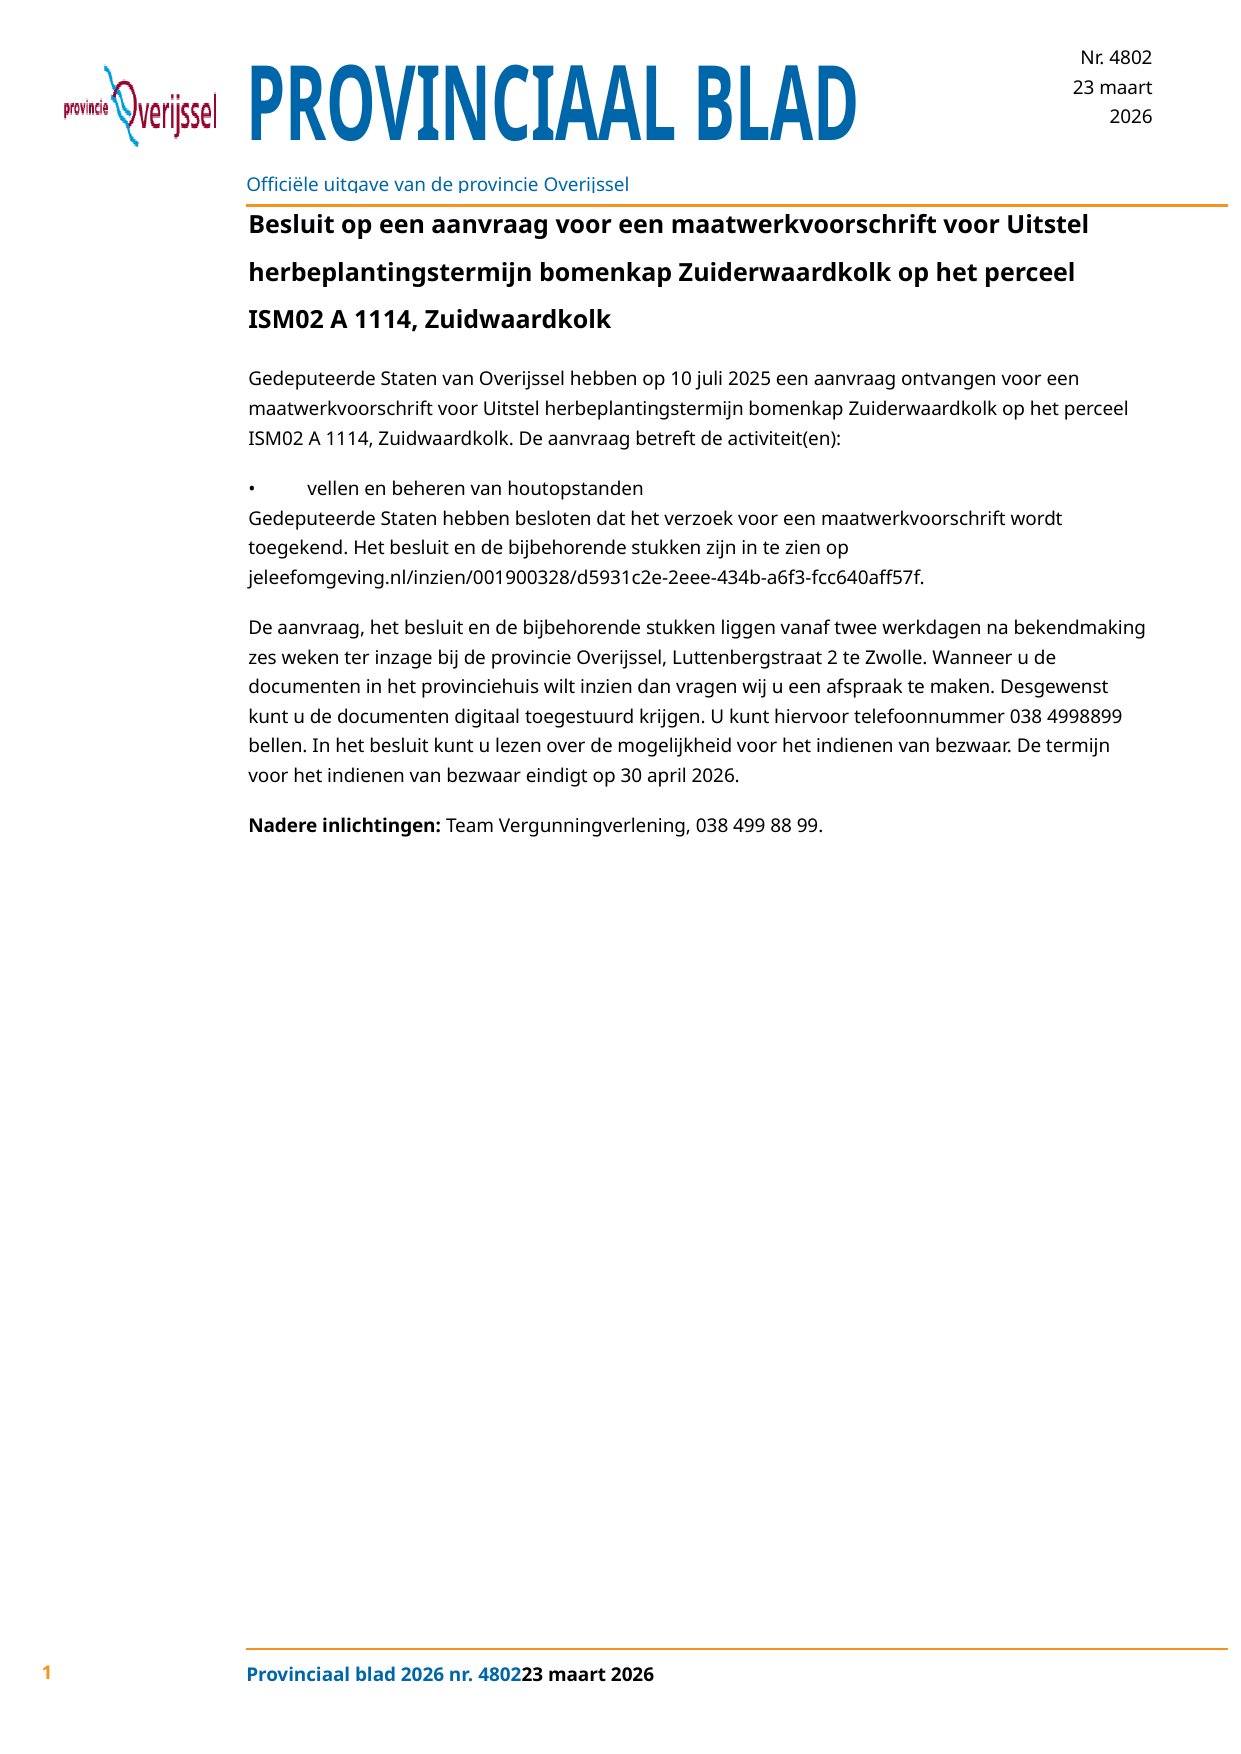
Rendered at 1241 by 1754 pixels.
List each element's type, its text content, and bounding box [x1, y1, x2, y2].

list vellen en beheren van houtopstanden [248, 475, 1152, 501]
text Besluit op een aanvraag voor een maatwerkvoorschrift voor Uitstel herbeplantingstermijn bomenkap Zuiderwaardkolk op het perceel ISM02 A 1114, Zuidwaardkolk [248, 207, 1152, 336]
text De aanvraag, het besluit en de bijbehorende stukken liggen vanaf twee werkdagen na bekendmaking zes weken ter inzage bij de provincie Overijssel, Luttenbergstraat 2 te Zwolle. Wanneer u de documenten in het provinciehuis wilt inzien dan vragen wij u een afspraak te maken. Desgewenst kunt u de documenten digitaal toegestuurd krijgen. U kunt hiervoor telefoonnummer 038 4998899 bellen. In het besluit kunt u lezen over de mogelijkheid voor het indienen van bezwaar. De termijn voor het indienen van bezwaar eindigt op 30 april 2026. [248, 614, 1152, 788]
picture [41, 47, 231, 172]
text Gedeputeerde Staten van Overijssel hebben op 10 juli 2025 een aanvraag ontvangen voor een maatwerkvoorschrift voor Uitstel herbeplantingstermijn bomenkap Zuiderwaardkolk op het perceel ISM02 A 1114, Zuidwaardkolk. De aanvraag betreft de activiteit(en): [248, 366, 1152, 450]
text Nadere inlichtingen: Team Vergunningverlening, 038 499 88 99. [248, 813, 1152, 838]
text Gedeputeerde Staten hebben besloten dat het verzoek voor een maatwerkvoorschrift wordt toegekend. Het besluit en de bijbehorende stukken zijn in te zien op jeleefomgeving.nl/inzien/001900328/d5931c2e-2eee-434b-a6f3-fcc640aff57f. [248, 505, 1152, 589]
